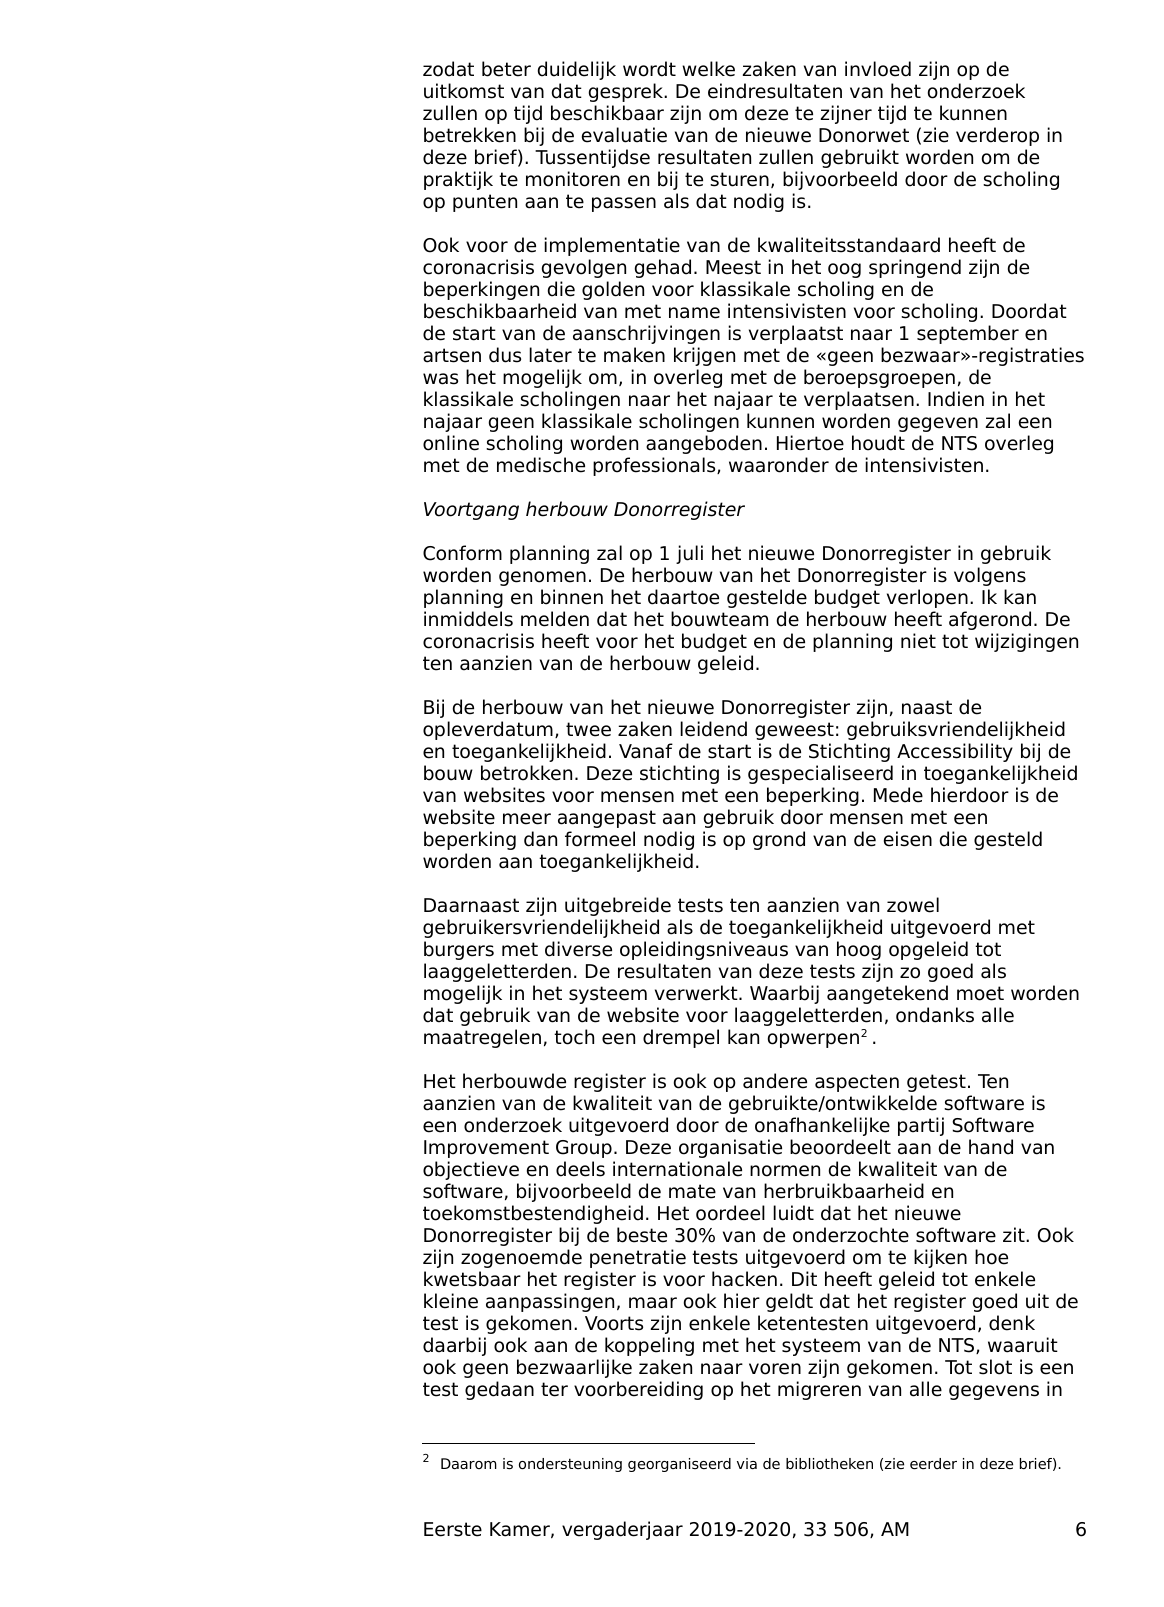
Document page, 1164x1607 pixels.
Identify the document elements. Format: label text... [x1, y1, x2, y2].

text Het herbouwde register is ook op andere aspecten getest. Ten aanzien van de kwaliteit van de gebruikte/ontwikkelde software is een onderzoek uitgevoerd door de onafhankelijke partij Software Improvement Group. Deze organisatie beoordeelt aan de hand van objectieve en deels internationale normen de kwaliteit van de software, bijvoorbeeld de mate van herbruikbaarheid en toekomstbestendigheid. Het oordeel luidt dat het nieuwe Donorregister bij de beste 30% van de onderzochte software zit. Ook zijn zogenoemde penetratie tests uitgevoerd om te kijken hoe kwetsbaar het register is voor hacken. Dit heeft geleid tot enkele kleine aanpassingen, maar ook hier geldt dat het register goed uit de test is gekomen. Voorts zijn enkele ketentesten uitgevoerd, denk daarbij ook aan de koppeling met het systeem van de NTS, waaruit ook geen bezwaarlijke zaken naar voren zijn gekomen. Tot slot is een test gedaan ter voorbereiding op het migreren van alle gegevens in [422, 1071, 1087, 1401]
text zodat beter duidelijk wordt welke zaken van invloed zijn op de uitkomst van dat gesprek. De eindresultaten van het onderzoek zullen op tijd beschikbaar zijn om deze te zijner tijd te kunnen betrekken bij de evaluatie van de nieuwe Donorwet (zie verderop in deze brief). Tussentijdse resultaten zullen gebruikt worden om de praktijk te monitoren en bij te sturen, bijvoorbeeld door de scholing op punten aan te passen als dat nodig is. [422, 59, 1087, 213]
text Conform planning zal op 1 juli het nieuwe Donorregister in gebruik worden genomen. De herbouw van het Donorregister is volgens planning en binnen het daartoe gestelde budget verlopen. Ik kan inmiddels melden dat het bouwteam de herbouw heeft afgerond. De coronacrisis heeft voor het budget en de planning niet tot wijzigingen ten aanzien van de herbouw geleid. [422, 543, 1087, 675]
text Daarnaast zijn uitgebreide tests ten aanzien van zowel gebruikersvriendelijkheid als de toegankelijkheid uitgevoerd met burgers met diverse opleidingsniveaus van hoog opgeleid tot laaggeletterden. De resultaten van deze tests zijn zo goed als mogelijk in het systeem verwerkt. Waarbij aangetekend moet worden dat gebruik van de website voor laaggeletterden, ondanks alle maatregelen, toch een drempel kan opwerpen. [422, 895, 1087, 1049]
subtitle Voortgang herbouw Donorregister [422, 499, 1087, 521]
text Bij de herbouw van het nieuwe Donorregister zijn, naast de opleverdatum, twee zaken leidend geweest: gebruiksvriendelijkheid en toegankelijkheid. Vanaf de start is de Stichting Accessibility bij de bouw betrokken. Deze stichting is gespecialiseerd in toegankelijkheid van websites voor mensen met een beperking. Mede hierdoor is de website meer aangepast aan gebruik door mensen met een beperking dan formeel nodig is op grond van de eisen die gesteld worden aan toegankelijkheid. [422, 697, 1087, 873]
text Daarom is ondersteuning georganiseerd via de bibliotheken (zie eerder in deze brief). [422, 1452, 1087, 1474]
text Ook voor de implementatie van de kwaliteitsstandaard heeft de coronacrisis gevolgen gehad. Meest in het oog springend zijn de beperkingen die golden voor klassikale scholing en de beschikbaarheid van met name intensivisten voor scholing. Doordat de start van de aanschrijvingen is verplaatst naar 1 september en artsen dus later te maken krijgen met de «geen bezwaar»-registraties was het mogelijk om, in overleg met de beroepsgroepen, de klassikale scholingen naar het najaar te verplaatsen. Indien in het najaar geen klassikale scholingen kunnen worden gegeven zal een online scholing worden aangeboden. Hiertoe houdt de NTS overleg met de medische professionals, waaronder de intensivisten. [422, 235, 1087, 477]
